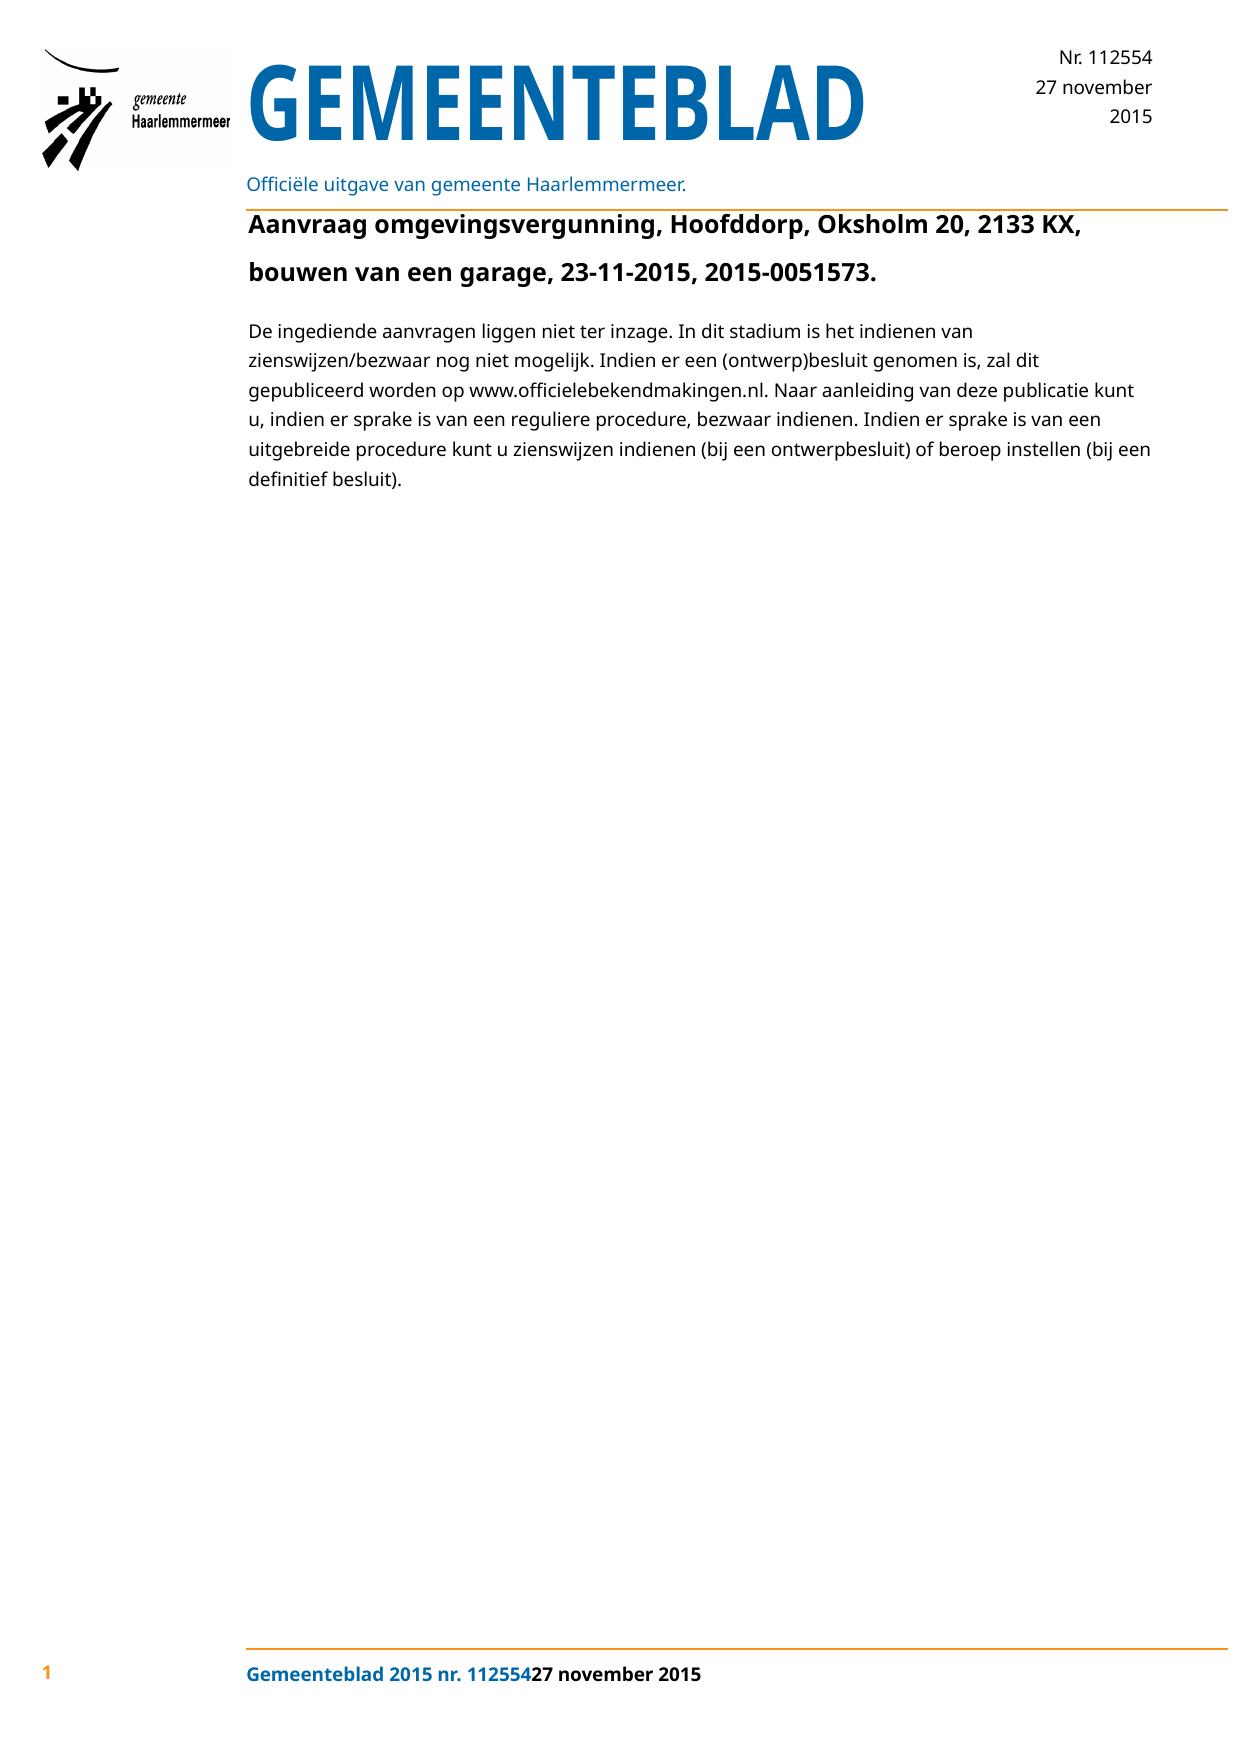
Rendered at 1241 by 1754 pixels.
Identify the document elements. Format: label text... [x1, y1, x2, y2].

text De ingediende aanvragen liggen niet ter inzage. In dit stadium is het indienen van zienswijzen/bezwaar nog niet mogelijk. Indien er een (ontwerp)besluit genomen is, zal dit gepubliceerd worden op www.officielebekendmakingen.nl. Naar aanleiding van deze publicatie kunt u, indien er sprake is van een reguliere procedure, bezwaar indienen. Indien er sprake is van een uitgebreide procedure kunt u zienswijzen indienen (bij een ontwerpbesluit) of beroep instellen (bij een definitief besluit). [248, 318, 1152, 492]
text Aanvraag omgevingsvergunning, Hoofddorp, Oksholm 20, 2133 KX, bouwen van een garage, 23-11-2015, 2015-0051573. [248, 211, 1152, 288]
picture [41, 47, 231, 172]
